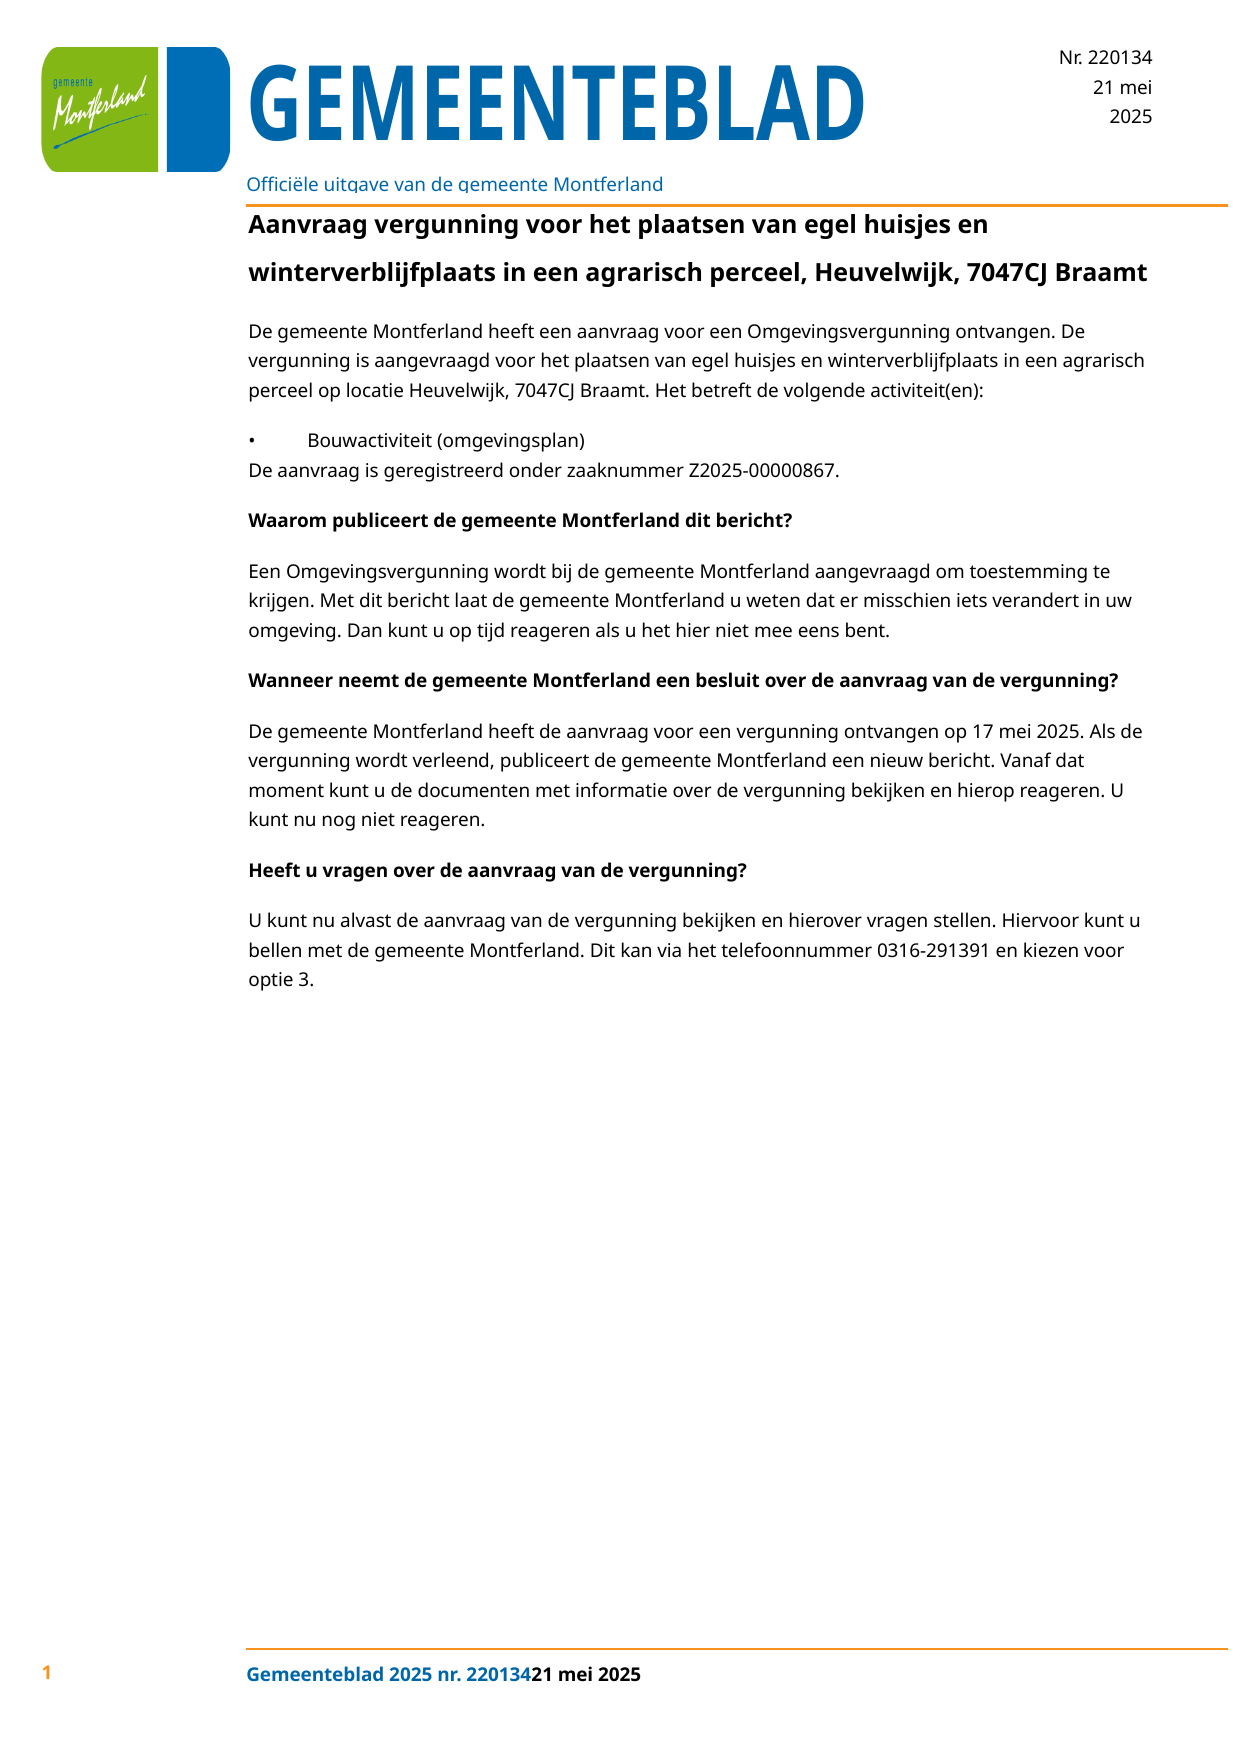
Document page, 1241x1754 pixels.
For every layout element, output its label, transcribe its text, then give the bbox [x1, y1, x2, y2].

list Bouwactiviteit (omgevingsplan) [248, 427, 1152, 453]
text De gemeente Montferland heeft de aanvraag voor een vergunning ontvangen op 17 mei 2025. Als de vergunning wordt verleend, publiceert de gemeente Montferland een nieuw bericht. Vanaf dat moment kunt u de documenten met informatie over de vergunning bekijken en hierop reageren. U kunt nu nog niet reageren. [248, 718, 1152, 832]
picture [41, 47, 231, 172]
text Heeft u vragen over de aanvraag van de vergunning? [248, 857, 1152, 883]
text Een Omgevingsvergunning wordt bij de gemeente Montferland aangevraagd om toestemming te krijgen. Met dit bericht laat de gemeente Montferland u weten dat er misschien iets verandert in uw omgeving. Dan kunt u op tijd reageren als u het hier niet mee eens bent. [248, 558, 1152, 643]
text Waarom publiceert de gemeente Montferland dit bericht? [248, 507, 1152, 533]
text Wanneer neemt de gemeente Montferland een besluit over de aanvraag van de vergunning? [248, 667, 1152, 693]
text De aanvraag is geregistreerd onder zaaknummer Z2025-00000867. [248, 457, 1152, 483]
text De gemeente Montferland heeft een aanvraag voor een Omgevingsvergunning ontvangen. De vergunning is aangevraagd voor het plaatsen van egel huisjes en winterverblijfplaats in een agrarisch perceel op locatie Heuvelwijk, 7047CJ Braamt. Het betreft de volgende activiteit(en): [248, 318, 1152, 403]
text Aanvraag vergunning voor het plaatsen van egel huisjes en winterverblijfplaats in een agrarisch perceel, Heuvelwijk, 7047CJ Braamt [248, 207, 1152, 288]
text U kunt nu alvast de aanvraag van de vergunning bekijken en hierover vragen stellen. Hiervoor kunt u bellen met de gemeente Montferland. Dit kan via het telefoonnummer 0316-291391 en kiezen voor optie 3. [248, 907, 1152, 992]
